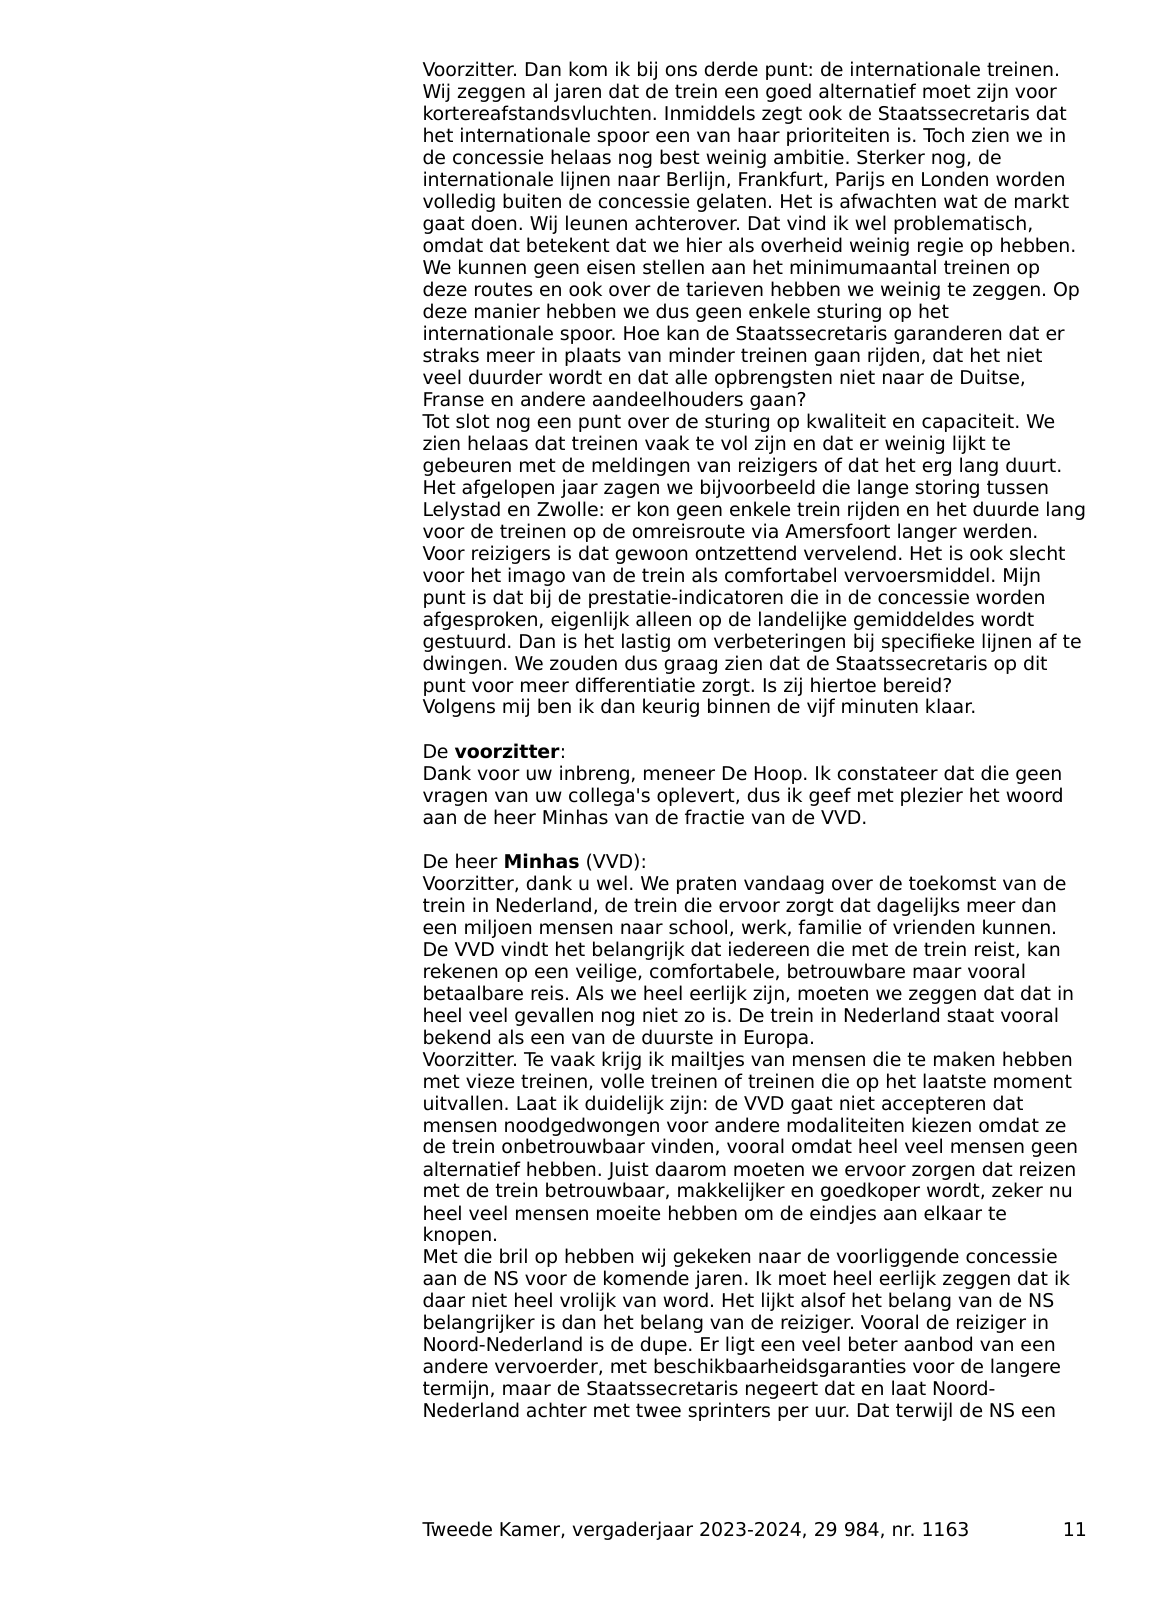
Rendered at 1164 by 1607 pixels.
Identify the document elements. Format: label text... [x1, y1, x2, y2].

text Voorzitter. Dan kom ik bij ons derde punt: de internationale treinen. Wij zeggen al jaren dat de trein een goed alternatief moet zijn voor kortereafstandsvluchten. Inmiddels zegt ook de Staatssecretaris dat het internationale spoor een van haar prioriteiten is. Toch zien we in de concessie helaas nog best weinig ambitie. Sterker nog, de internationale lijnen naar Berlijn, Frankfurt, Parijs en Londen worden volledig buiten de concessie gelaten. Het is afwachten wat de markt gaat doen. Wij leunen achterover. Dat vind ik wel problematisch, omdat dat betekent dat we hier als overheid weinig regie op hebben. We kunnen geen eisen stellen aan het minimumaantal treinen op deze routes en ook over de tarieven hebben we weinig te zeggen. Op deze manier hebben we dus geen enkele sturing op het internationale spoor. Hoe kan de Staatssecretaris garanderen dat er straks meer in plaats van minder treinen gaan rijden, dat het niet veel duurder wordt en dat alle opbrengsten niet naar de Duitse, Franse en andere aandeelhouders gaan? [422, 59, 1087, 411]
text Dank voor uw inbreng, meneer De Hoop. Ik constateer dat die geen vragen van uw collega's oplevert, dus ik geef met plezier het woord aan de heer Minhas van de fractie van de VVD. [422, 763, 1087, 828]
text Met die bril op hebben wij gekeken naar de voorliggende concessie aan de NS voor de komende jaren. Ik moet heel eerlijk zeggen dat ik daar niet heel vrolijk van word. Het lijkt alsof het belang van de NS belangrijker is dan het belang van de reiziger. Vooral de reiziger in Noord-Nederland is de dupe. Er ligt een veel beter aanbod van een andere vervoerder, met beschikbaarheidsgaranties voor de langere termijn, maar de Staatssecretaris negeert dat en laat Noord-Nederland achter met twee sprinters per uur. Dat terwijl de NS een [422, 1246, 1087, 1422]
text Tot slot nog een punt over de sturing op kwaliteit en capaciteit. We zien helaas dat treinen vaak te vol zijn en dat er weinig lijkt te gebeuren met de meldingen van reizigers of dat het erg lang duurt. Het afgelopen jaar zagen we bijvoorbeeld die lange storing tussen Lelystad en Zwolle: er kon geen enkele trein rijden en het duurde lang voor de treinen op de omreisroute via Amersfoort langer werden. Voor reizigers is dat gewoon ontzettend vervelend. Het is ook slecht voor het imago van de trein als comfortabel vervoersmiddel. Mijn punt is dat bij de prestatie-indicatoren die in de concessie worden afgesproken, eigenlijk alleen op de landelijke gemiddeldes wordt gestuurd. Dan is het lastig om verbeteringen bij specifieke lijnen af te dwingen. We zouden dus graag zien dat de Staatssecretaris op dit punt voor meer differentiatie zorgt. Is zij hiertoe bereid? [422, 411, 1087, 696]
text Voorzitter. Te vaak krijg ik mailtjes van mensen die te maken hebben met vieze treinen, volle treinen of treinen die op het laatste moment uitvallen. Laat ik duidelijk zijn: de VVD gaat niet accepteren dat mensen noodgedwongen voor andere modaliteiten kiezen omdat ze de trein onbetrouwbaar vinden, vooral omdat heel veel mensen geen alternatief hebben. Juist daarom moeten we ervoor zorgen dat reizen met de trein betrouwbaar, makkelijker en goedkoper wordt, zeker nu heel veel mensen moeite hebben om de eindjes aan elkaar te knopen. [422, 1048, 1087, 1246]
text Voorzitter, dank u wel. We praten vandaag over de toekomst van de trein in Nederland, de trein die ervoor zorgt dat dagelijks meer dan een miljoen mensen naar school, werk, familie of vrienden kunnen. De VVD vindt het belangrijk dat iedereen die met de trein reist, kan rekenen op een veilige, comfortabele, betrouwbare maar vooral betaalbare reis. Als we heel eerlijk zijn, moeten we zeggen dat dat in heel veel gevallen nog niet zo is. De trein in Nederland staat vooral bekend als een van de duurste in Europa. [422, 873, 1087, 1048]
text De heer Minhas (VVD): [422, 851, 1087, 873]
text De voorzitter: [422, 741, 1087, 763]
text Volgens mij ben ik dan keurig binnen de vijf minuten klaar. [422, 696, 1087, 718]
